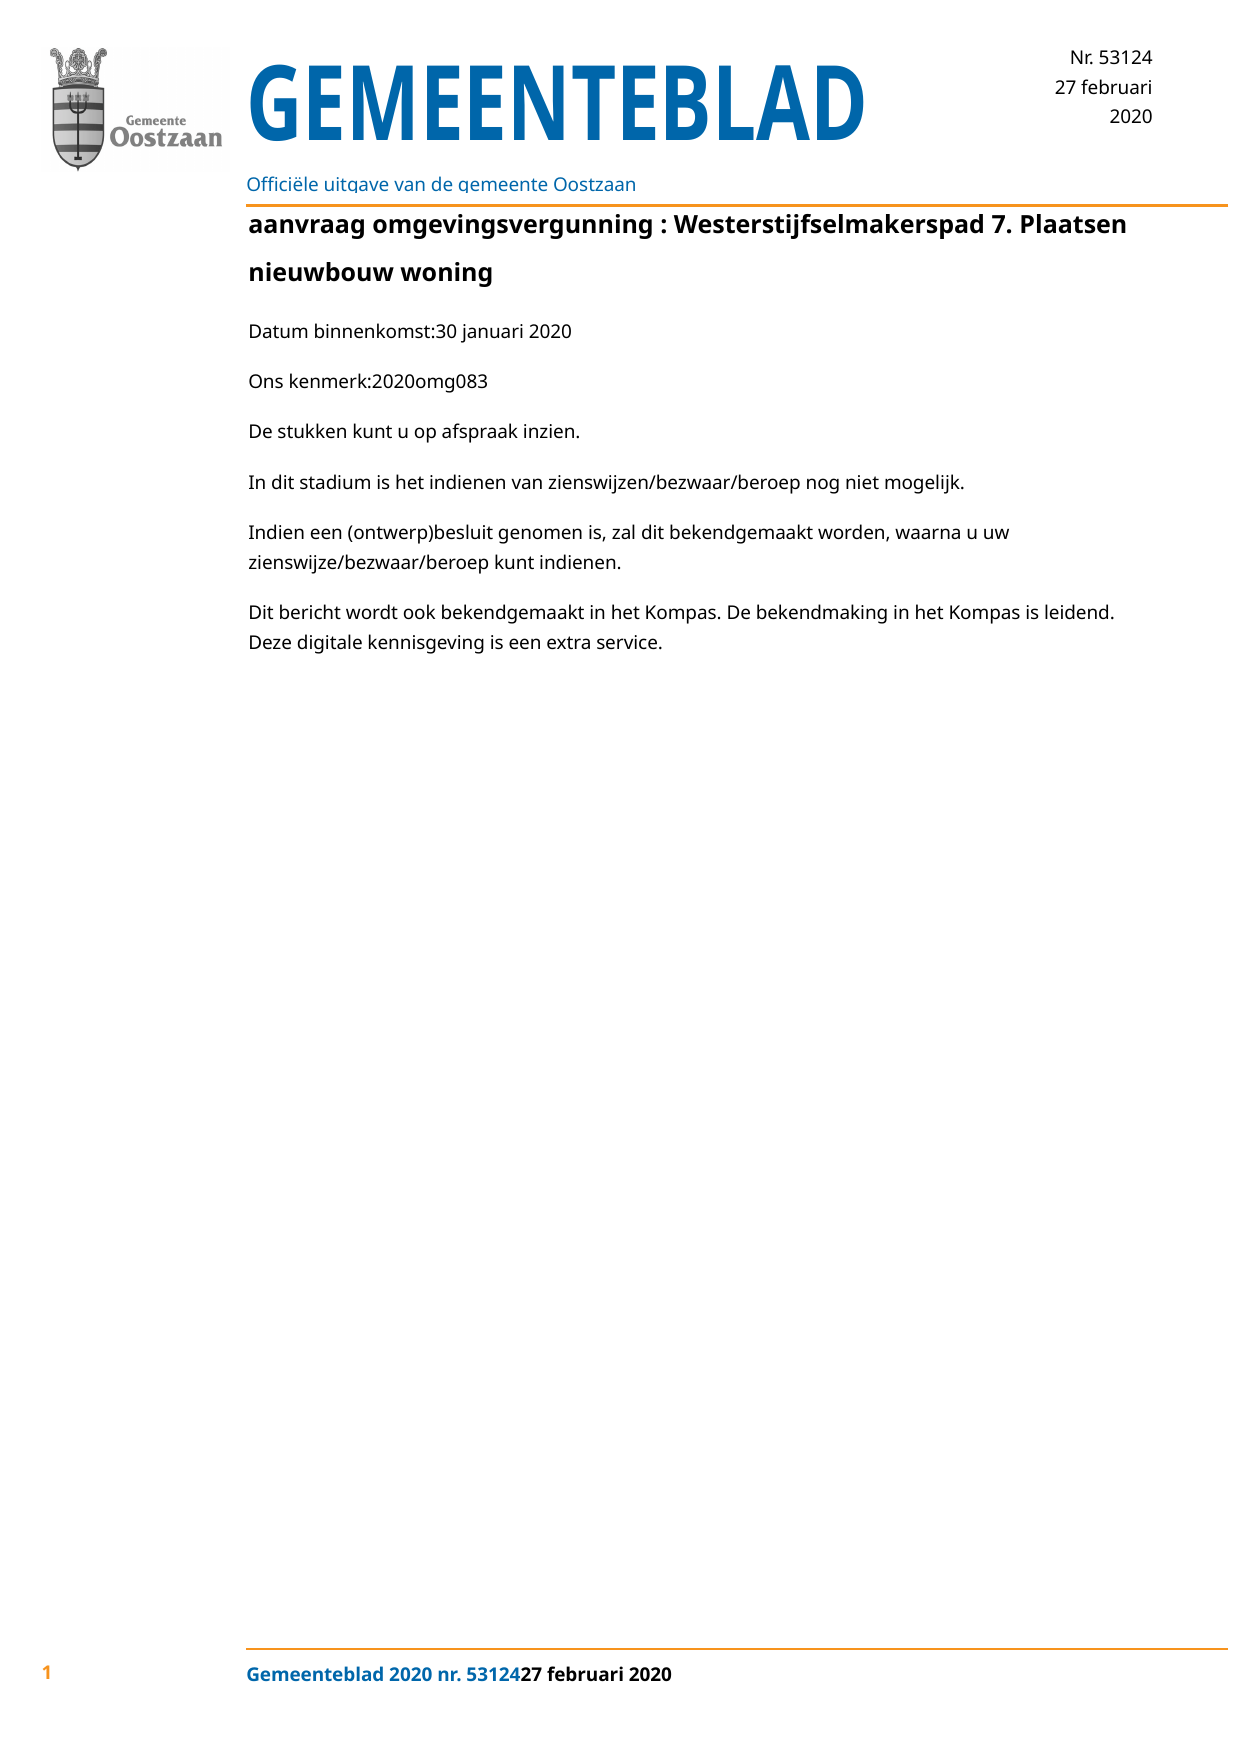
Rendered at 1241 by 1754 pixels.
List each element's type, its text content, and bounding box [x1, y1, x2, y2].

text Ons kenmerk:2020omg083 [248, 368, 1152, 394]
text In dit stadium is het indienen van zienswijzen/bezwaar/beroep nog niet mogelijk. [248, 469, 1152, 495]
text aanvraag omgevingsvergunning : Westerstijfselmakerspad 7. Plaatsen nieuwbouw woning [248, 207, 1152, 288]
text Dit bericht wordt ook bekendgemaakt in het Kompas. De bekendmaking in het Kompas is leidend. Deze digitale kennisgeving is een extra service. [248, 599, 1152, 655]
picture [41, 47, 231, 172]
text Indien een (ontwerp)besluit genomen is, zal dit bekendgemaakt worden, waarna u uw zienswijze/bezwaar/beroep kunt indienen. [248, 519, 1152, 575]
text De stukken kunt u op afspraak inzien. [248, 419, 1152, 444]
text Datum binnenkomst:30 januari 2020 [248, 318, 1152, 344]
